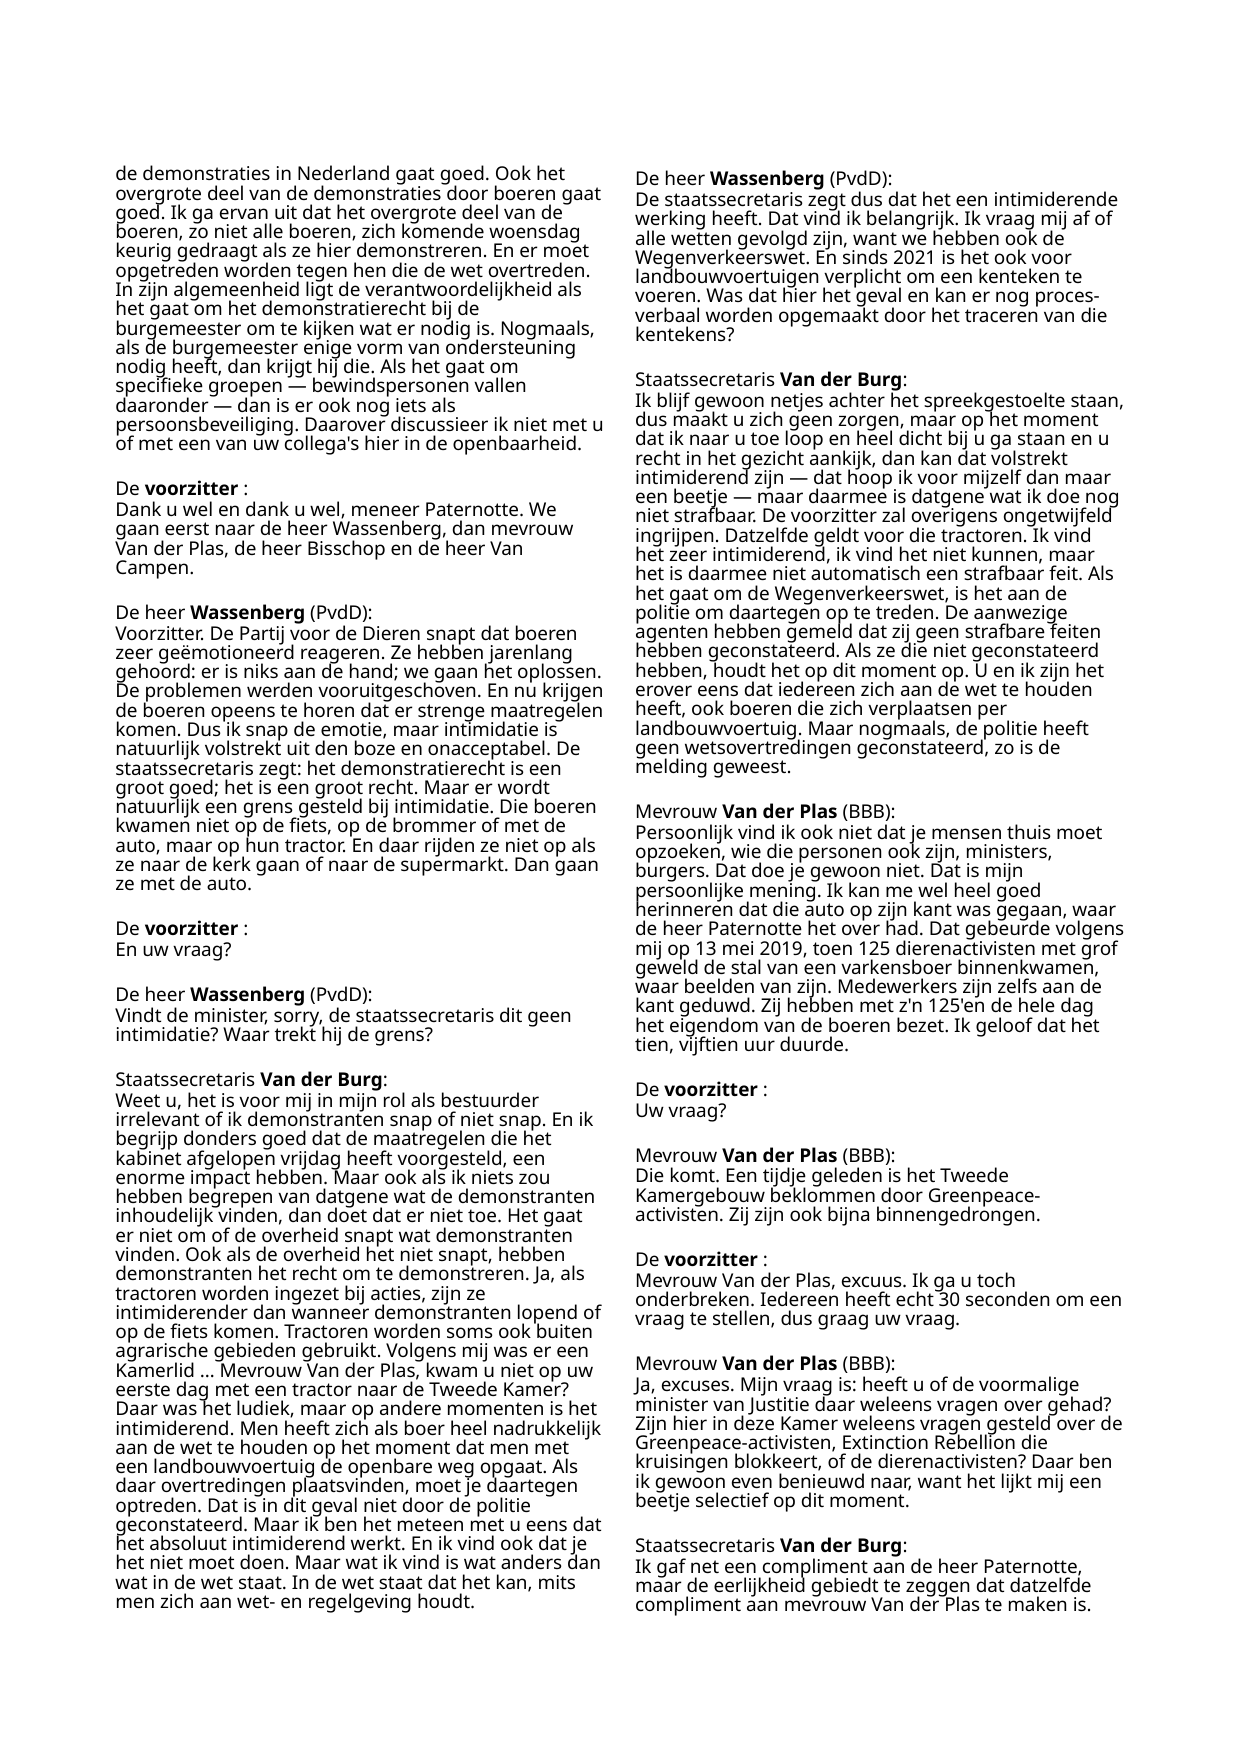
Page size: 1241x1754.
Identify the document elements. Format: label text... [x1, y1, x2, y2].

text De heer Wassenberg (PvdD): [115, 599, 605, 624]
text Ja, excuses. Mijn vraag is: heeft u of de voormalige minister van Justitie daar weleens vragen over gehad? Zijn hier in deze Kamer weleens vragen gesteld over de Greenpeace-activisten, Extinction Rebellion die kruisingen blokkeert, of de dierenactivisten? Daar ben ik gewoon even benieuwd naar, want het lijkt mij een beetje selectief op dit moment. [635, 1376, 1125, 1511]
text De voorzitter : [635, 1246, 1125, 1272]
text Weet u, het is voor mij in mijn rol als bestuurder irrelevant of ik demonstranten snap of niet snap. En ik begrijp donders goed dat de maatregelen die het kabinet afgelopen vrijdag heeft voorgesteld, een enorme impact hebben. Maar ook als ik niets zou hebben begrepen van datgene wat de demonstranten inhoudelijk vinden, dan doet dat er niet toe. Het gaat er niet om of de overheid snapt wat demonstranten vinden. Ook als de overheid het niet snapt, hebben demonstranten het recht om te demonstreren. Ja, als tractoren worden ingezet bij acties, zijn ze intimiderender dan wanneer demonstranten lopend of op de fiets komen. Tractoren worden soms ook buiten agrarische gebieden gebruikt. Volgens mij was er een Kamerlid … Mevrouw Van der Plas, kwam u niet op uw eerste dag met een tractor naar de Tweede Kamer? Daar was het ludiek, maar op andere momenten is het intimiderend. Men heeft zich als boer heel nadrukkelijk aan de wet te houden op het moment dat men met een landbouwvoertuig de openbare weg opgaat. Als daar overtredingen plaatsvinden, moet je daartegen optreden. Dat is in dit geval niet door de politie geconstateerd. Maar ik ben het meteen met u eens dat het absoluut intimiderend werkt. En ik vind ook dat je het niet moet doen. Maar wat ik vind is wat anders dan wat in de wet staat. In de wet staat dat het kan, mits men zich aan wet- en regelgeving houdt. [115, 1092, 605, 1612]
text Staatssecretaris Van der Burg: [115, 1066, 605, 1092]
text Vindt de minister, sorry, de staatssecretaris dit geen intimidatie? Waar trekt hij de grens? [115, 1007, 605, 1045]
text Ik gaf net een compliment aan de heer Paternotte, maar de eerlijkheid gebiedt te zeggen dat datzelfde compliment aan mevrouw Van der Plas te maken is. [635, 1558, 1125, 1616]
text Mevrouw Van der Plas (BBB): [635, 1351, 1125, 1376]
text De voorzitter : [115, 475, 605, 501]
text Uw vraag? [635, 1102, 1125, 1121]
text De voorzitter : [115, 915, 605, 941]
text Dank u wel en dank u wel, meneer Paternotte. We gaan eerst naar de heer Wassenberg, dan mevrouw Van der Plas, de heer Bisschop en de heer Van Campen. [115, 501, 605, 578]
text Staatssecretaris Van der Burg: [635, 1532, 1125, 1558]
text de demonstraties in Nederland gaat goed. Ook het overgrote deel van de demonstraties door boeren gaat goed. Ik ga ervan uit dat het overgrote deel van de boeren, zo niet alle boeren, zich komende woensdag keurig gedraagt als ze hier demonstreren. En er moet opgetreden worden tegen hen die de wet overtreden. In zijn algemeenheid ligt de verantwoordelijkheid als het gaat om het demonstratierecht bij de burgemeester om te kijken wat er nodig is. Nogmaals, als de burgemeester enige vorm van ondersteuning nodig heeft, dan krijgt hij die. Als het gaat om specifieke groepen — bewindspersonen vallen daaronder — dan is er ook nog iets als persoonsbeveiliging. Daarover discussieer ik niet met u of met een van uw collega's hier in de openbaarheid. [115, 165, 605, 454]
text Die komt. Een tijdje geleden is het Tweede Kamergebouw beklommen door Greenpeace-activisten. Zij zijn ook bijna binnengedrongen. [635, 1167, 1125, 1225]
text Ik blijf gewoon netjes achter het spreekgestoelte staan, dus maakt u zich geen zorgen, maar op het moment dat ik naar u toe loop en heel dicht bij u ga staan en u recht in het gezicht aankijk, dan kan dat volstrekt intimiderend zijn — dat hoop ik voor mijzelf dan maar een beetje — maar daarmee is datgene wat ik doe nog niet strafbaar. De voorzitter zal overigens ongetwijfeld ingrijpen. Datzelfde geldt voor die tractoren. Ik vind het zeer intimiderend, ik vind het niet kunnen, maar het is daarmee niet automatisch een strafbaar feit. Als het gaat om de Wegenverkeerswet, is het aan de politie om daartegen op te treden. De aanwezige agenten hebben gemeld dat zij geen strafbare feiten hebben geconstateerd. Als ze die niet geconstateerd hebben, houdt het op dit moment op. U en ik zijn het erover eens dat iedereen zich aan de wet te houden heeft, ook boeren die zich verplaatsen per landbouwvoertuig. Maar nogmaals, de politie heeft geen wetsovertredingen geconstateerd, zo is de melding geweest. [635, 392, 1125, 777]
text En uw vraag? [115, 941, 605, 960]
text Mevrouw Van der Plas (BBB): [635, 798, 1125, 824]
text Mevrouw Van der Plas (BBB): [635, 1142, 1125, 1167]
text De heer Wassenberg (PvdD): [635, 165, 1125, 191]
text Mevrouw Van der Plas, excuus. Ik ga u toch onderbreken. Iedereen heeft echt 30 seconden om een vraag te stellen, dus graag uw vraag. [635, 1272, 1125, 1330]
text De heer Wassenberg (PvdD): [115, 981, 605, 1007]
text De staatssecretaris zegt dus dat het een intimiderende werking heeft. Dat vind ik belangrijk. Ik vraag mij af of alle wetten gevolgd zijn, want we hebben ook de Wegenverkeerswet. En sinds 2021 is het ook voor landbouwvoertuigen verplicht om een kenteken te voeren. Was dat hier het geval en kan er nog proces-verbaal worden opgemaakt door het traceren van die kentekens? [635, 191, 1125, 345]
text De voorzitter : [635, 1076, 1125, 1102]
text Staatssecretaris Van der Burg: [635, 366, 1125, 392]
text Voorzitter. De Partij voor de Dieren snapt dat boeren zeer geëmotioneerd reageren. Ze hebben jarenlang gehoord: er is niks aan de hand; we gaan het oplossen. De problemen werden vooruitgeschoven. En nu krijgen de boeren opeens te horen dat er strenge maatregelen komen. Dus ik snap de emotie, maar intimidatie is natuurlijk volstrekt uit den boze en onacceptabel. De staatssecretaris zegt: het demonstratierecht is een groot goed; het is een groot recht. Maar er wordt natuurlijk een grens gesteld bij intimidatie. Die boeren kwamen niet op de fiets, op de brommer of met de auto, maar op hun tractor. En daar rijden ze niet op als ze naar de kerk gaan of naar de supermarkt. Dan gaan ze met de auto. [115, 624, 605, 894]
text Persoonlijk vind ik ook niet dat je mensen thuis moet opzoeken, wie die personen ook zijn, ministers, burgers. Dat doe je gewoon niet. Dat is mijn persoonlijke mening. Ik kan me wel heel goed herinneren dat die auto op zijn kant was gegaan, waar de heer Paternotte het over had. Dat gebeurde volgens mij op 13 mei 2019, toen 125 dierenactivisten met grof geweld de stal van een varkensboer binnenkwamen, waar beelden van zijn. Medewerkers zijn zelfs aan de kant geduwd. Zij hebben met z'n 125'en de hele dag het eigendom van de boeren bezet. Ik geloof dat het tien, vijftien uur duurde. [635, 824, 1125, 1055]
